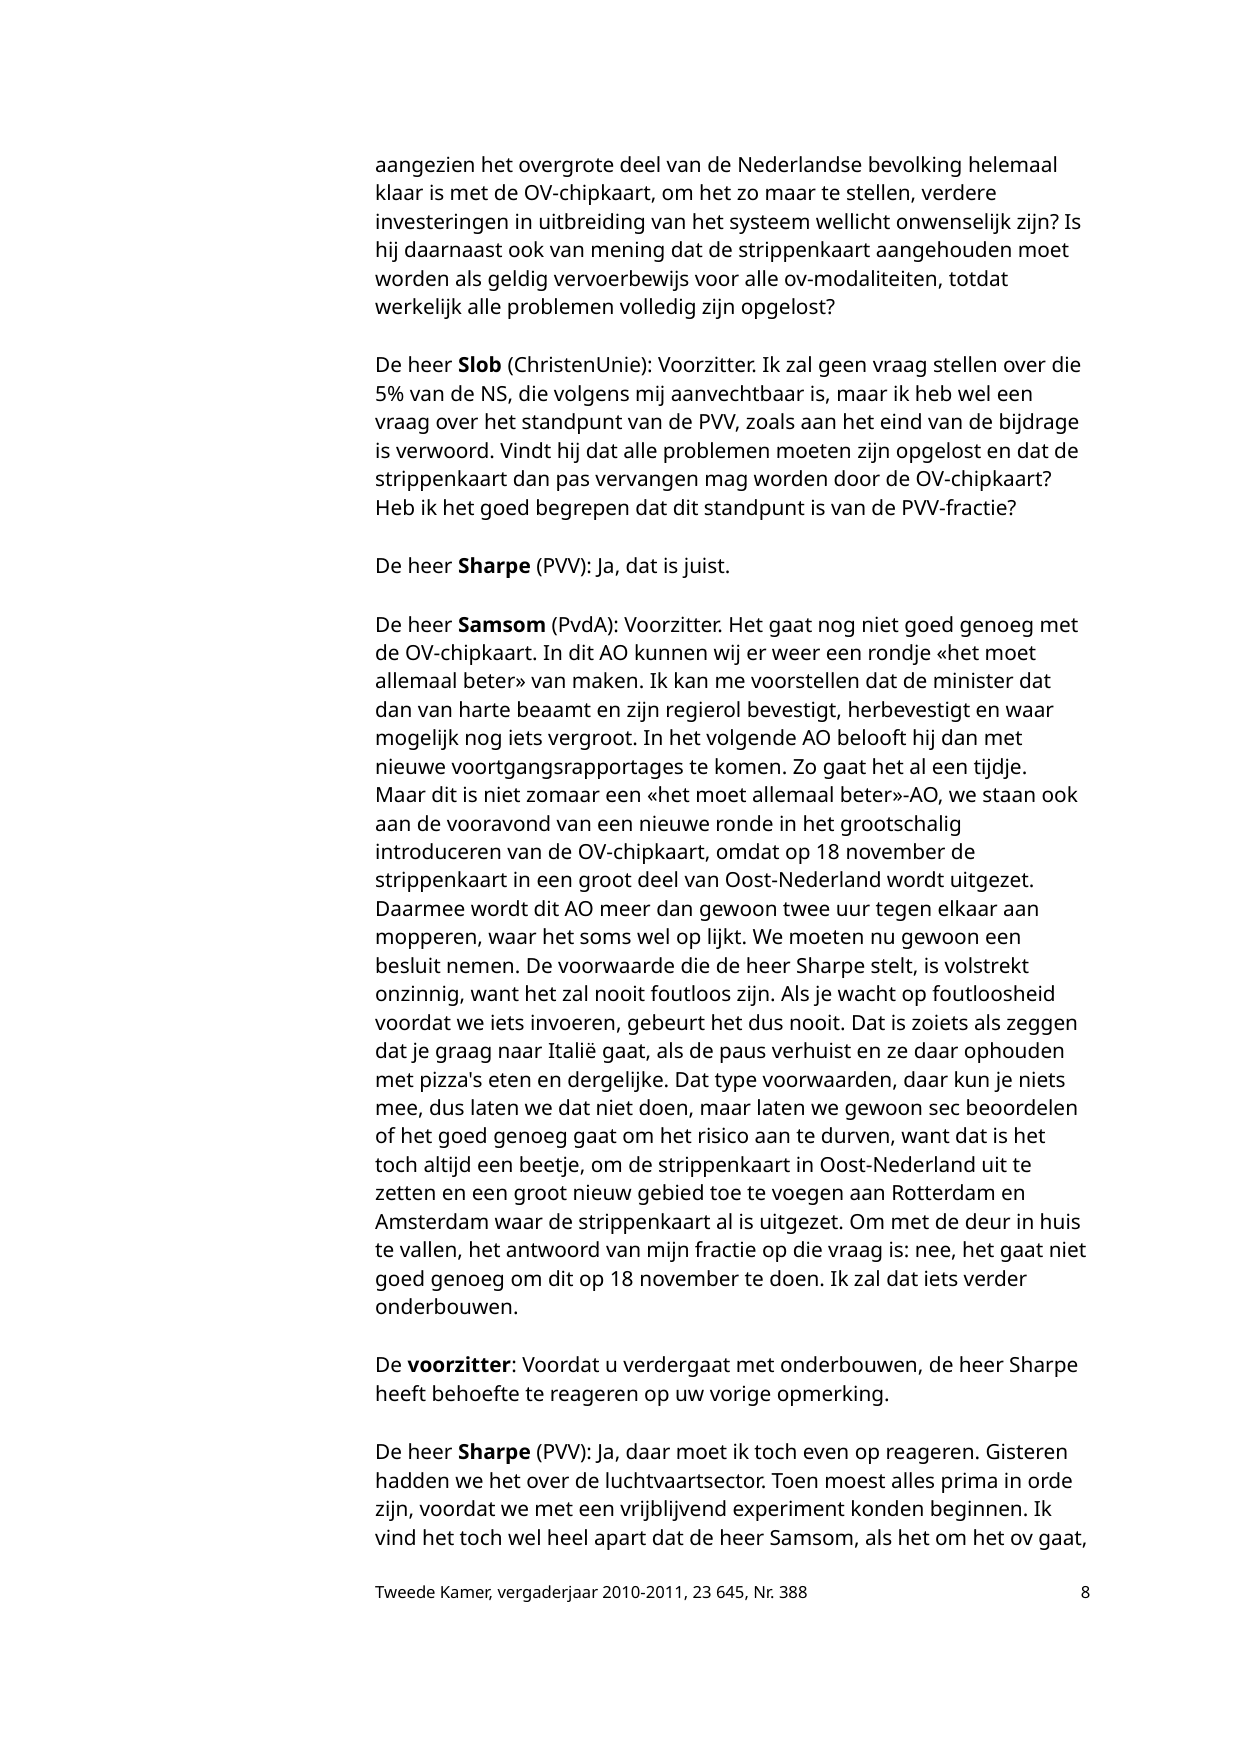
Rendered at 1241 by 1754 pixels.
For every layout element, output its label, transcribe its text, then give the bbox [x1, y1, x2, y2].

text De heer Sharpe (PVV): Ja, daar moet ik toch even op reageren. Gisteren hadden we het over de luchtvaartsector. Toen moest alles prima in orde zijn, voordat we met een vrijblijvend experiment konden beginnen. Ik vind het toch wel heel apart dat de heer Samsom, als het om het ov gaat, [375, 1437, 1090, 1551]
text Maar dit is niet zomaar een «het moet allemaal beter»-AO, we staan ook aan de vooravond van een nieuwe ronde in het grootschalig introduceren van de OV-chipkaart, omdat op 18 november de strippenkaart in een groot deel van Oost-Nederland wordt uitgezet. Daarmee wordt dit AO meer dan gewoon twee uur tegen elkaar aan mopperen, waar het soms wel op lijkt. We moeten nu gewoon een besluit nemen. De voorwaarde die de heer Sharpe stelt, is volstrekt onzinnig, want het zal nooit foutloos zijn. Als je wacht op foutloosheid voordat we iets invoeren, gebeurt het dus nooit. Dat is zoiets als zeggen dat je graag naar Italië gaat, als de paus verhuist en ze daar ophouden met pizza's eten en dergelijke. Dat type voorwaarden, daar kun je niets mee, dus laten we dat niet doen, maar laten we gewoon sec beoordelen of het goed genoeg gaat om het risico aan te durven, want dat is het toch altijd een beetje, om de strippenkaart in Oost-Nederland uit te zetten en een groot nieuw gebied toe te voegen aan Rotterdam en Amsterdam waar de strippenkaart al is uitgezet. Om met de deur in huis te vallen, het antwoord van mijn fractie op die vraag is: nee, het gaat niet goed genoeg om dit op 18 november te doen. Ik zal dat iets verder onderbouwen. [375, 780, 1090, 1321]
text De heer Samsom (PvdA): Voorzitter. Het gaat nog niet goed genoeg met de OV-chipkaart. In dit AO kunnen wij er weer een rondje «het moet allemaal beter» van maken. Ik kan me voorstellen dat de minister dat dan van harte beaamt en zijn regierol bevestigt, herbevestigt en waar mogelijk nog iets vergroot. In het volgende AO belooft hij dan met nieuwe voortgangsrapportages te komen. Zo gaat het al een tijdje. [375, 610, 1090, 780]
text De heer Slob (ChristenUnie): Voorzitter. Ik zal geen vraag stellen over die 5% van de NS, die volgens mij aanvechtbaar is, maar ik heb wel een vraag over het standpunt van de PVV, zoals aan het eind van de bijdrage is verwoord. Vindt hij dat alle problemen moeten zijn opgelost en dat de strippenkaart dan pas vervangen mag worden door de OV-chipkaart? Heb ik het goed begrepen dat dit standpunt is van de PVV-fractie? [375, 351, 1090, 521]
text De heer Sharpe (PVV): Ja, dat is juist. [375, 551, 1090, 580]
text De voorzitter: Voordat u verdergaat met onderbouwen, de heer Sharpe heeft behoefte te reageren op uw vorige opmerking. [375, 1351, 1090, 1407]
text aangezien het overgrote deel van de Nederlandse bevolking helemaal klaar is met de OV-chipkaart, om het zo maar te stellen, verdere investeringen in uitbreiding van het systeem wellicht onwenselijk zijn? Is hij daarnaast ook van mening dat de strippenkaart aangehouden moet worden als geldig vervoerbewijs voor alle ov-modaliteiten, totdat werkelijk alle problemen volledig zijn opgelost? [375, 150, 1090, 321]
